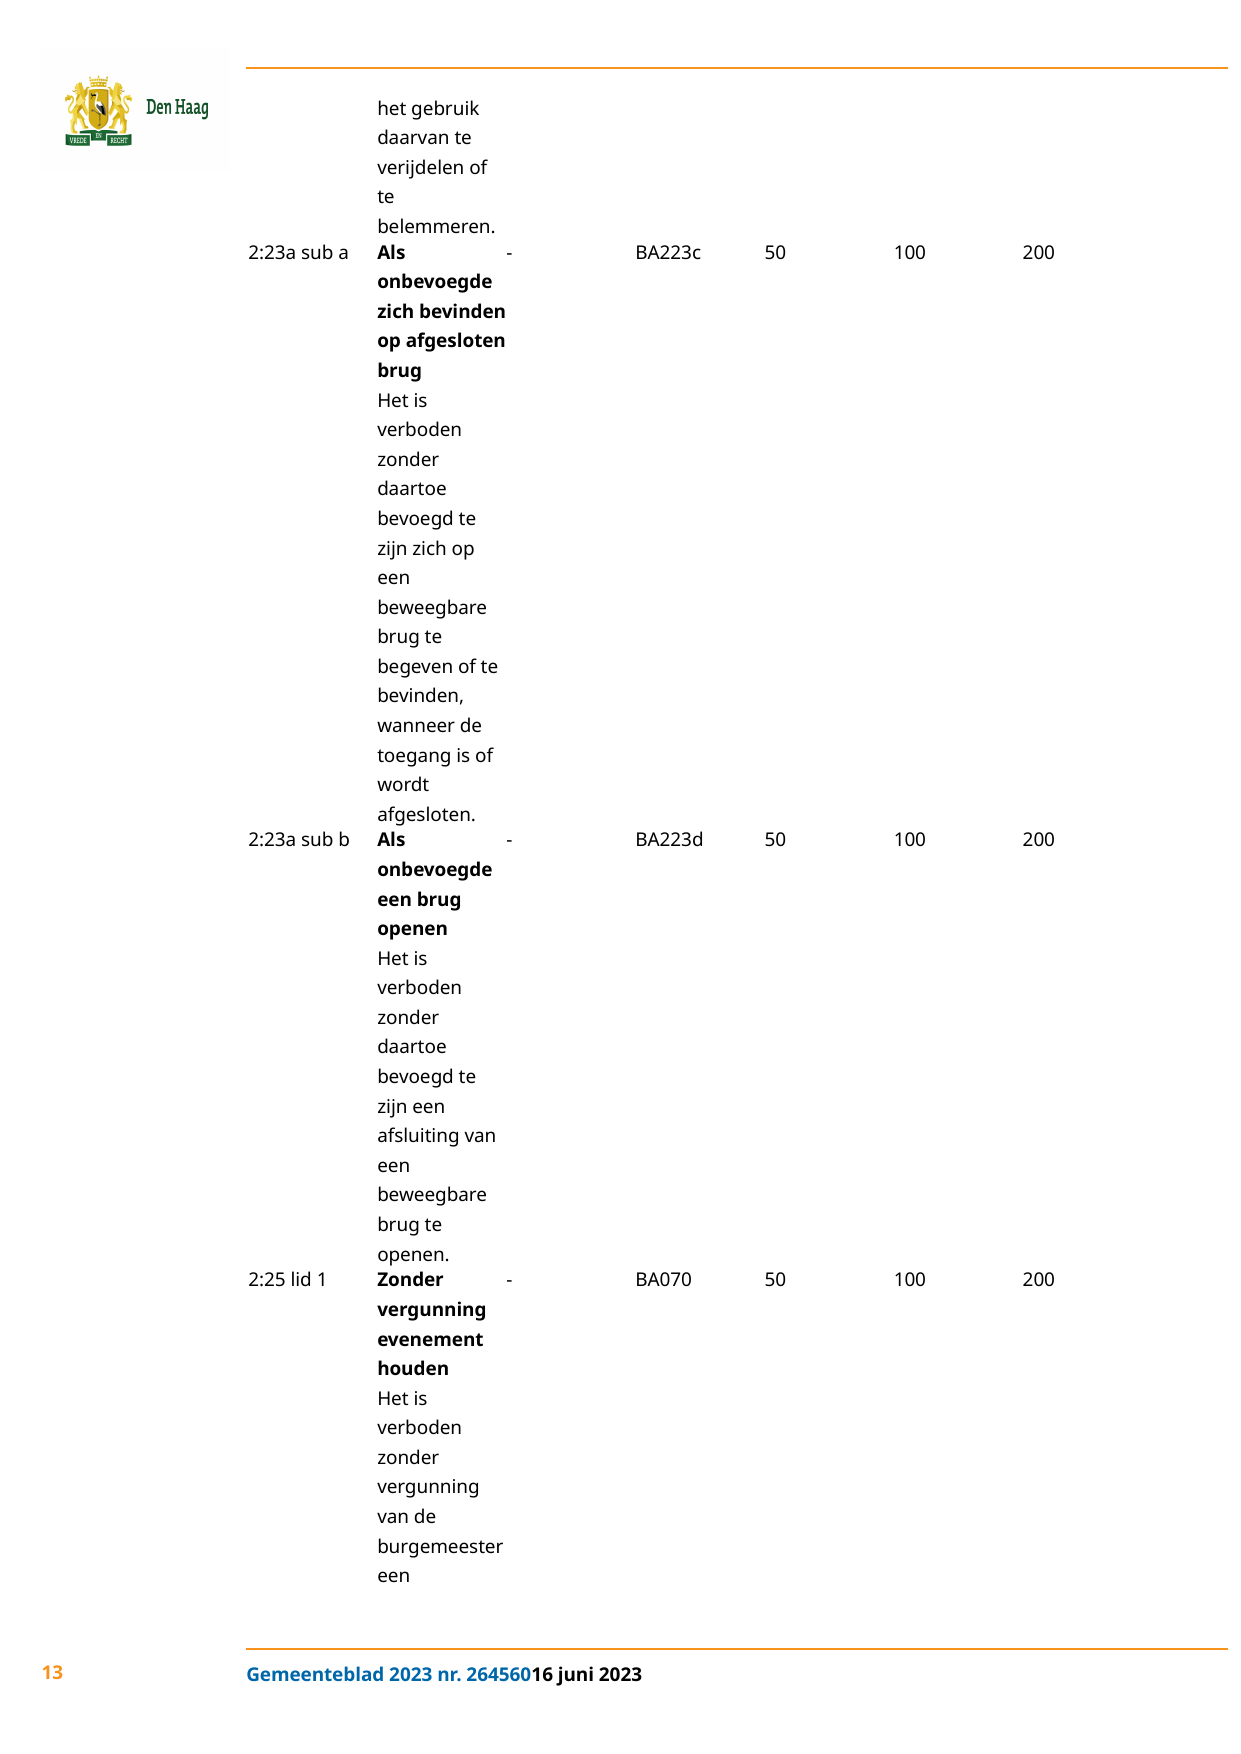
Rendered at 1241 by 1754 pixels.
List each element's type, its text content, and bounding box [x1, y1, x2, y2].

table_cell Als onbevoegde een brug openen Het is verboden zonder daartoe bevoegd te zijn een afsluiting van een beweegbare brug te openen. [377, 827, 506, 1267]
table_cell Als onbevoegde zich bevinden op afgesloten brug Het is verboden zonder daartoe bevoegd te zijn zich op een beweegbare brug te begeven of te bevinden, wanneer de toegang is of wordt afgesloten. [377, 239, 506, 827]
table_cell 50 [764, 827, 893, 1267]
table_cell 50 [764, 239, 893, 827]
picture [41, 47, 231, 172]
table_cell - [506, 239, 635, 827]
table_cell 200 [1023, 1267, 1152, 1588]
table_cell BA223c [635, 239, 764, 827]
table_cell Zonder vergunning evenement houden Het is verboden zonder vergunning van de burgemeester een [377, 1267, 506, 1588]
table_cell BA070 [635, 1267, 764, 1588]
table_cell - [506, 1267, 635, 1588]
table_cell 100 [894, 239, 1022, 827]
table_cell BA223d [635, 827, 764, 1267]
table_cell [894, 95, 1022, 239]
table_cell 200 [1023, 827, 1152, 1267]
table_cell [1023, 95, 1152, 239]
table_cell 100 [894, 1267, 1022, 1588]
table_cell het gebruik daarvan te verijdelen of te belemmeren. [377, 95, 506, 239]
table_cell [764, 95, 893, 239]
table_cell 100 [894, 827, 1022, 1267]
table_cell - [506, 95, 635, 239]
table_cell 2:25 lid 1 [248, 1267, 377, 1588]
table_cell 2:23a sub b [248, 827, 377, 1267]
table_cell - [506, 827, 635, 1267]
table_cell 50 [764, 1267, 893, 1588]
table_cell 200 [1023, 239, 1152, 827]
table_cell 2:23a sub a [248, 239, 377, 827]
table_cell [248, 95, 377, 239]
table_cell [635, 95, 764, 239]
